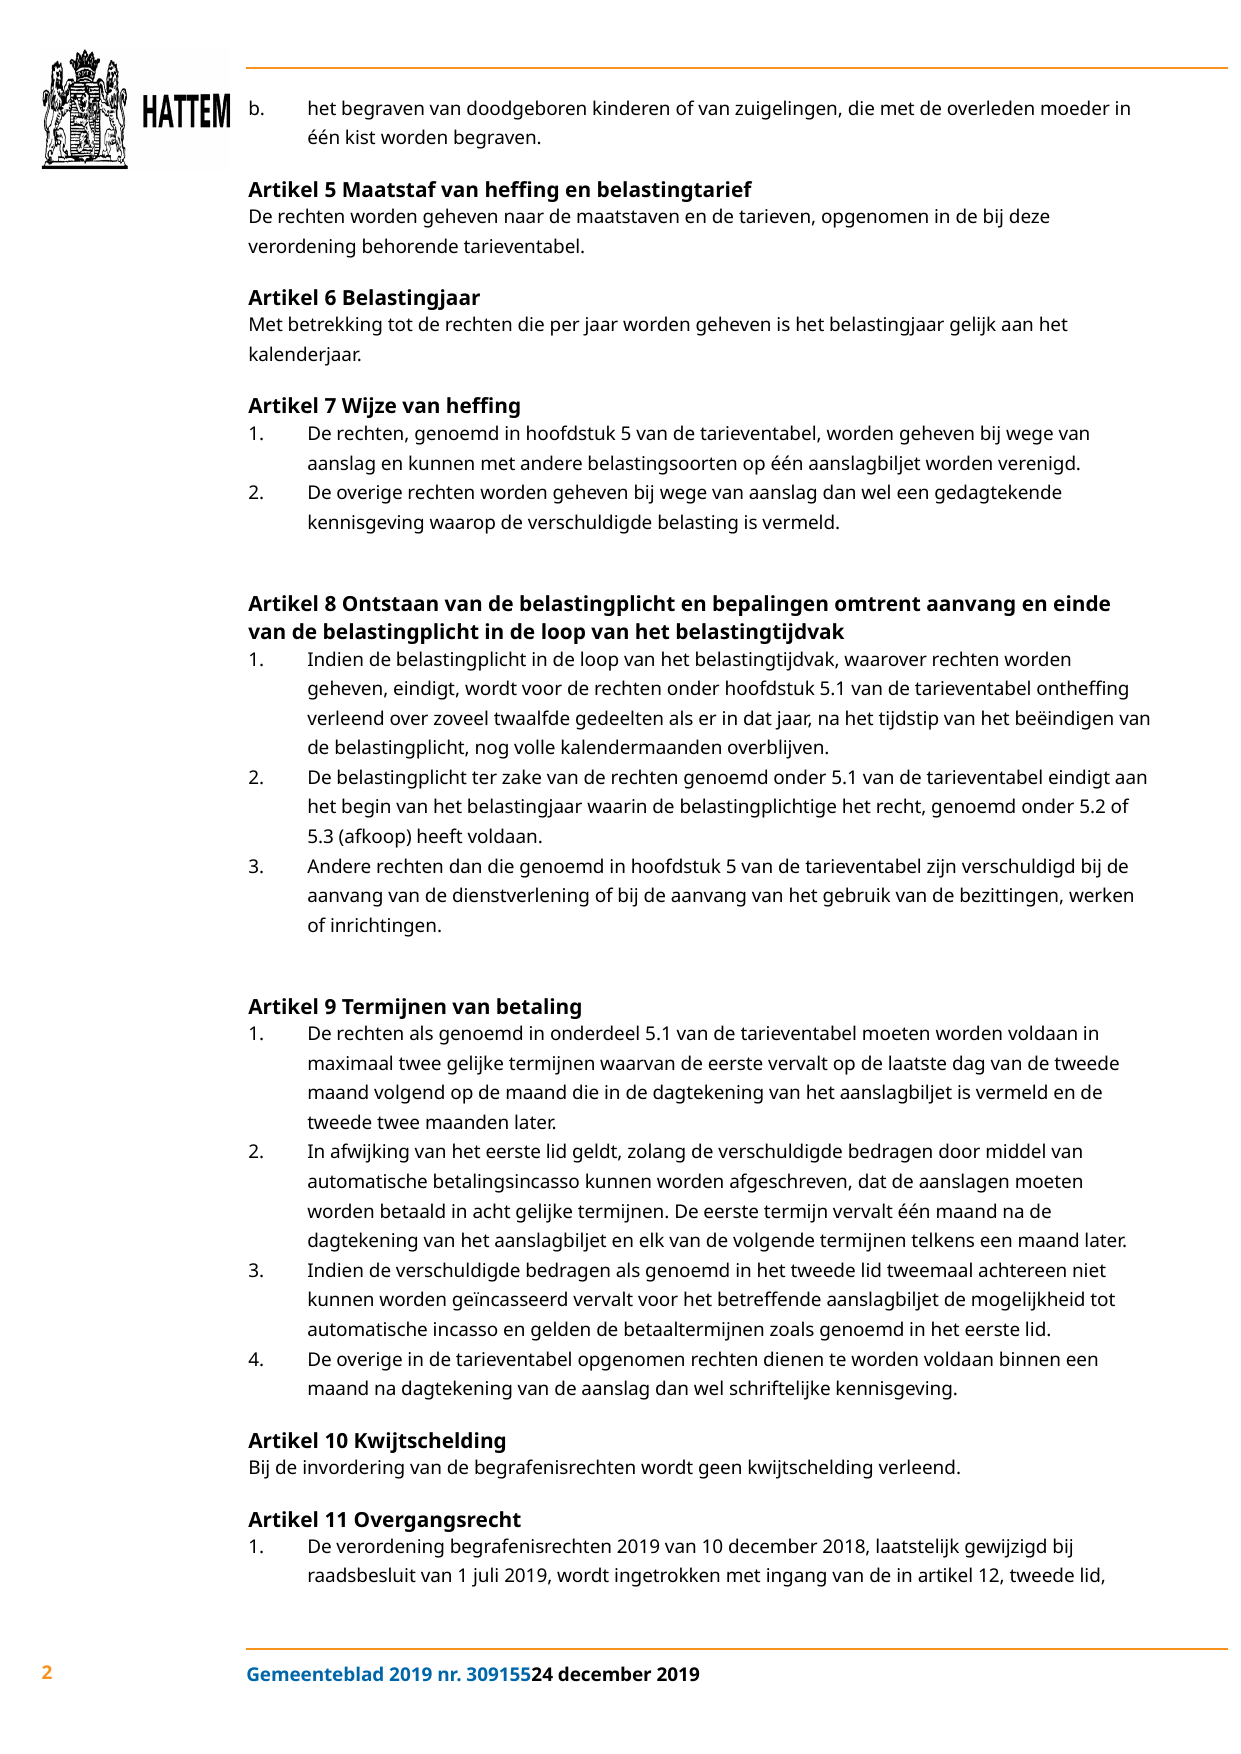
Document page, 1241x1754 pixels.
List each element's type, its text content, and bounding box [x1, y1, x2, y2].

list De overige in de tarieventabel opgenomen rechten dienen te worden voldaan binnen een maand na dagtekening van de aanslag dan wel schriftelijke kennisgeving. [248, 1346, 1152, 1401]
text Artikel 5 Maatstaf van heffing en belastingtarief [248, 175, 1152, 203]
text Artikel 10 Kwijtschelding [248, 1426, 1152, 1454]
list Indien de verschuldigde bedragen als genoemd in het tweede lid tweemaal achtereen niet kunnen worden geïncasseerd vervalt voor het betreffende aanslagbiljet de mogelijkheid tot automatische incasso en gelden de betaaltermijnen zoals genoemd in het eerste lid. [248, 1257, 1152, 1342]
list De rechten als genoemd in onderdeel 5.1 van de tarieventabel moeten worden voldaan in maximaal twee gelijke termijnen waarvan de eerste vervalt op de laatste dag van de tweede maand volgend op de maand die in de dagtekening van het aanslagbiljet is vermeld en de tweede twee maanden later. [248, 1020, 1152, 1135]
text Artikel 8 Ontstaan van de belastingplicht en bepalingen omtrent aanvang en einde van de belastingplicht in de loop van het belastingtijdvak [248, 589, 1152, 646]
list Indien de belastingplicht in de loop van het belastingtijdvak, waarover rechten worden geheven, eindigt, wordt voor de rechten onder hoofdstuk 5.1 van de tarieventabel ontheffing verleend over zoveel twaalfde gedeelten als er in dat jaar, na het tijdstip van het beëindigen van de belastingplicht, nog volle kalendermaanden overblijven. [248, 646, 1152, 760]
text Artikel 7 Wijze van heffing [248, 392, 1152, 420]
list In afwijking van het eerste lid geldt, zolang de verschuldigde bedragen door middel van automatische betalingsincasso kunnen worden afgeschreven, dat de aanslagen moeten worden betaald in acht gelijke termijnen. De eerste termijn vervalt één maand na de dagtekening van het aanslagbiljet en elk van de volgende termijnen telkens een maand later. [248, 1139, 1152, 1253]
text Artikel 11 Overgangsrecht [248, 1505, 1152, 1533]
list het begraven van doodgeboren kinderen of van zuigelingen, die met de overleden moeder in één kist worden begraven. [248, 95, 1152, 150]
list Andere rechten dan die genoemd in hoofdstuk 5 van de tarieventabel zijn verschuldigd bij de aanvang van de dienstverlening of bij de aanvang van het gebruik van de bezittingen, werken of inrichtingen. [248, 853, 1152, 938]
list De rechten, genoemd in hoofdstuk 5 van de tarieventabel, worden geheven bij wege van aanslag en kunnen met andere belastingsoorten op één aanslagbiljet worden verenigd. [248, 420, 1152, 475]
list De belastingplicht ter zake van de rechten genoemd onder 5.1 van de tarieventabel eindigt aan het begin van het belastingjaar waarin de belastingplichtige het recht, genoemd onder 5.2 of 5.3 (afkoop) heeft voldaan. [248, 764, 1152, 849]
list De overige rechten worden geheven bij wege van aanslag dan wel een gedagtekende kennisgeving waarop de verschuldigde belasting is vermeld. [248, 479, 1152, 534]
text De rechten worden geheven naar de maatstaven en de tarieven, opgenomen in de bij deze verordening behorende tarieventabel. [248, 203, 1152, 258]
text Bij de invordering van de begrafenisrechten wordt geen kwijtschelding verleend. [248, 1454, 1152, 1480]
text Artikel 6 Belastingjaar [248, 283, 1152, 312]
list De verordening begrafenisrechten 2019 van 10 december 2018, laatstelijk gewijzigd bij raadsbesluit van 1 juli 2019, wordt ingetrokken met ingang van de in artikel 12, tweede lid, [248, 1533, 1152, 1588]
text Artikel 9 Termijnen van betaling [248, 992, 1152, 1020]
picture [41, 47, 231, 172]
text Met betrekking tot de rechten die per jaar worden geheven is het belastingjaar gelijk aan het kalenderjaar. [248, 312, 1152, 367]
